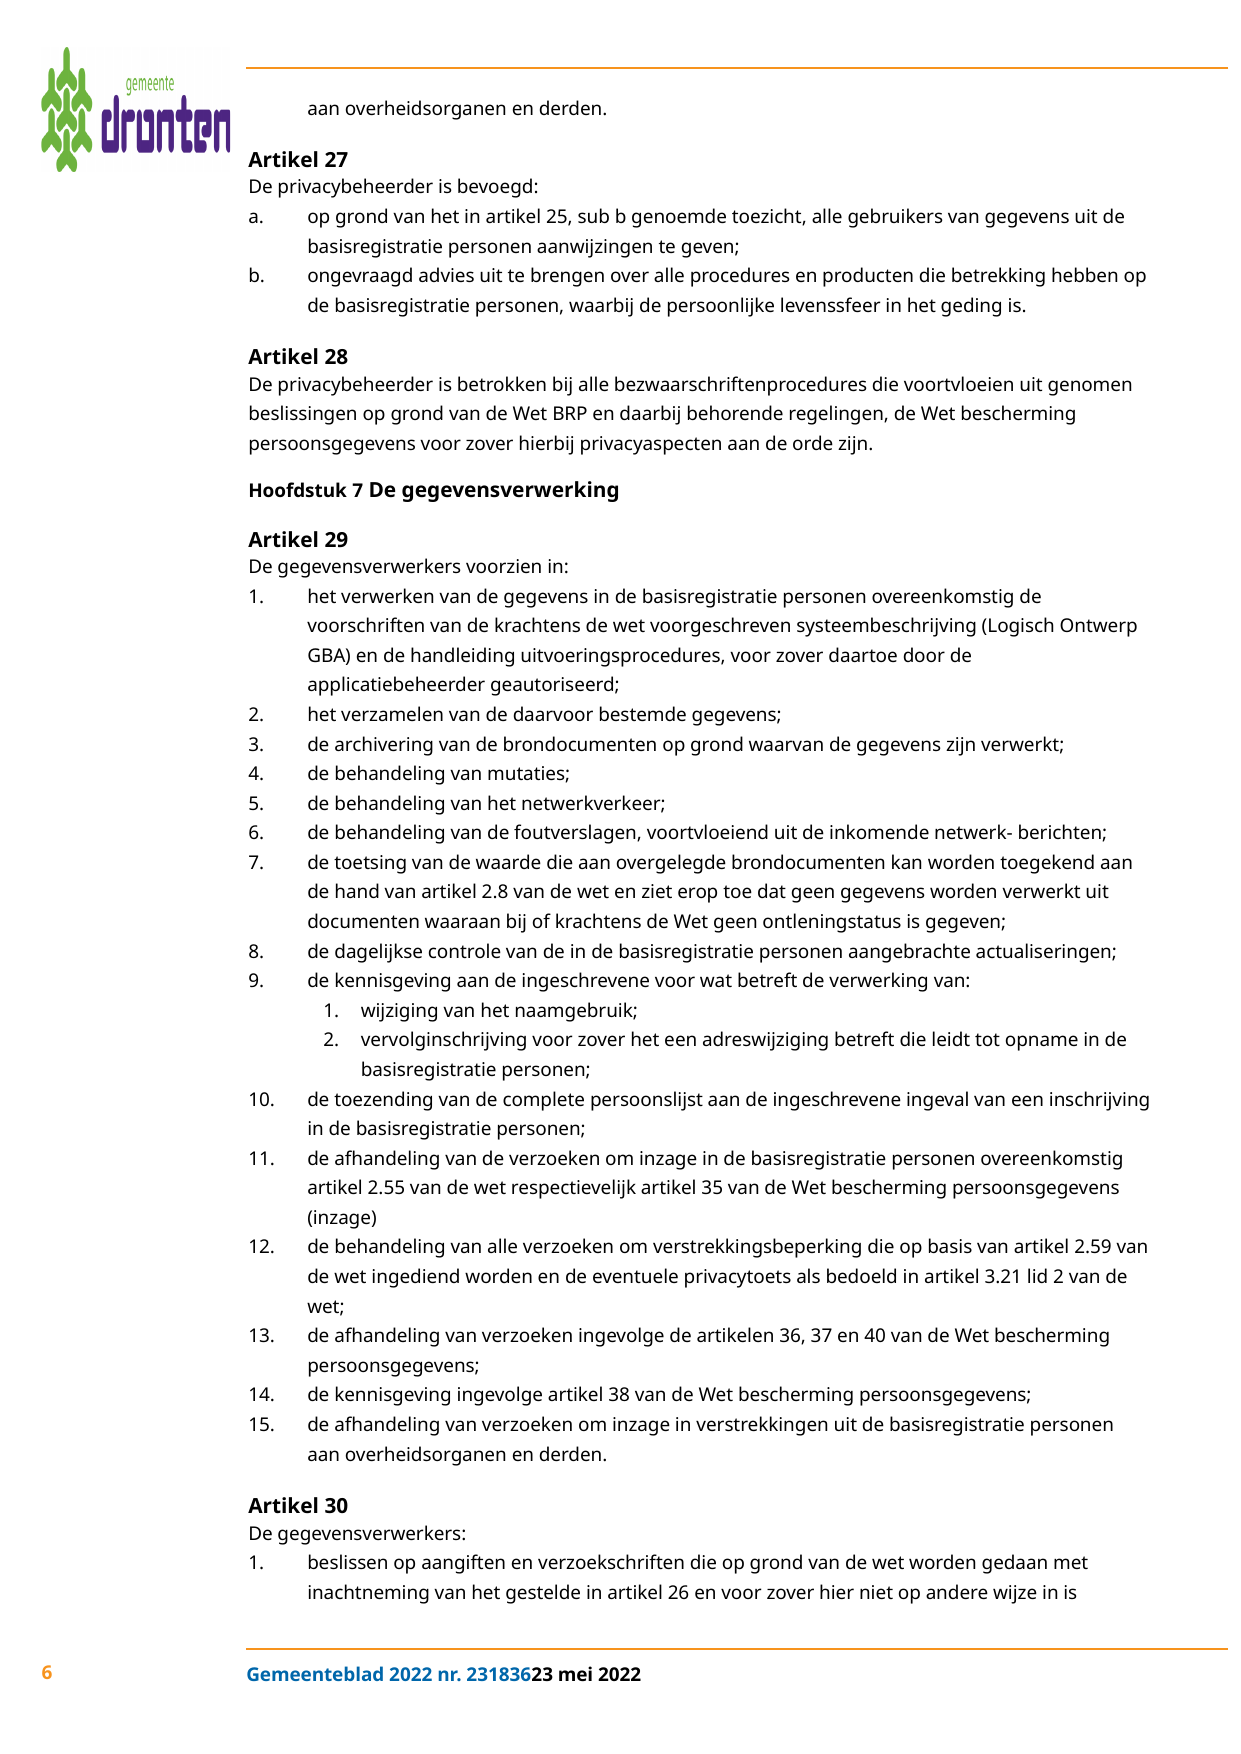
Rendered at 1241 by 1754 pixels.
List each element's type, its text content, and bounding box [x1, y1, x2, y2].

text De gegevensverwerkers voorzien in: [248, 553, 1152, 579]
list de toetsing van de waarde die aan overgelegde brondocumenten kan worden toegekend aan de hand van artikel 2.8 van de wet en ziet erop toe dat geen gegevens worden verwerkt uit documenten waaraan bij of krachtens de Wet geen ontleningstatus is gegeven; [248, 849, 1152, 934]
text Artikel 29 [248, 525, 1152, 553]
text Artikel 27 [248, 145, 1152, 174]
list de behandeling van het netwerkverkeer; [248, 790, 1152, 816]
list de afhandeling van verzoeken om inzage in verstrekkingen uit de basisregistratie personen aan overheidsorganen en derden. [248, 1411, 1152, 1467]
list de behandeling van de foutverslagen, voortvloeiend uit de inkomende netwerk- berichten; [248, 819, 1152, 845]
text Hoofdstuk 7 De gegevensverwerking [248, 476, 1152, 504]
list aan overheidsorganen en derden. [248, 95, 1152, 121]
list de behandeling van mutaties; [248, 760, 1152, 786]
text De privacybeheerder is betrokken bij alle bezwaarschriftenprocedures die voortvloeien uit genomen beslissingen op grond van de Wet BRP en daarbij behorende regelingen, de Wet bescherming persoonsgegevens voor zover hierbij privacyaspecten aan de orde zijn. [248, 371, 1152, 456]
list de afhandeling van de verzoeken om inzage in de basisregistratie personen overeenkomstig artikel 2.55 van de wet respectievelijk artikel 35 van de Wet bescherming persoonsgegevens (inzage) [248, 1145, 1152, 1230]
text De privacybeheerder is bevoegd: [248, 174, 1152, 199]
text De gegevensverwerkers: [248, 1520, 1152, 1545]
list de dagelijkse controle van de in de basisregistratie personen aangebrachte actualiseringen; [248, 938, 1152, 964]
list wijziging van het naamgebruik; [323, 997, 1152, 1023]
list het verzamelen van de daarvoor bestemde gegevens; [248, 701, 1152, 727]
list het verwerken van de gegevens in de basisregistratie personen overeenkomstig de voorschriften van de krachtens de wet voorgeschreven systeembeschrijving (Logisch Ontwerp GBA) en de handleiding uitvoeringsprocedures, voor zover daartoe door de applicatiebeheerder geautoriseerd; [248, 583, 1152, 697]
list de toezending van de complete persoonslijst aan de ingeschrevene ingeval van een inschrijving in de basisregistratie personen; [248, 1086, 1152, 1141]
list beslissen op aangiften en verzoekschriften die op grond van de wet worden gedaan met inachtneming van het gestelde in artikel 26 en voor zover hier niet op andere wijze in is [248, 1549, 1152, 1604]
list de behandeling van alle verzoeken om verstrekkingsbeperking die op basis van artikel 2.59 van de wet ingediend worden en de eventuele privacytoets als bedoeld in artikel 3.21 lid 2 van de wet; [248, 1234, 1152, 1319]
list vervolginschrijving voor zover het een adreswijziging betreft die leidt tot opname in de basisregistratie personen; [323, 1027, 1152, 1082]
text Artikel 30 [248, 1491, 1152, 1520]
list de kennisgeving aan de ingeschrevene voor wat betreft de verwerking van: [248, 967, 1152, 993]
text Artikel 28 [248, 342, 1152, 371]
list op grond van het in artikel 25, sub b genoemde toezicht, alle gebruikers van gegevens uit de basisregistratie personen aanwijzingen te geven; [248, 203, 1152, 258]
list de afhandeling van verzoeken ingevolge de artikelen 36, 37 en 40 van de Wet bescherming persoonsgegevens; [248, 1322, 1152, 1378]
list ongevraagd advies uit te brengen over alle procedures en producten die betrekking hebben op de basisregistratie personen, waarbij de persoonlijke levenssfeer in het geding is. [248, 262, 1152, 318]
list de kennisgeving ingevolge artikel 38 van de Wet bescherming persoonsgegevens; [248, 1382, 1152, 1407]
picture [41, 47, 231, 172]
list de archivering van de brondocumenten op grond waarvan de gegevens zijn verwerkt; [248, 731, 1152, 757]
